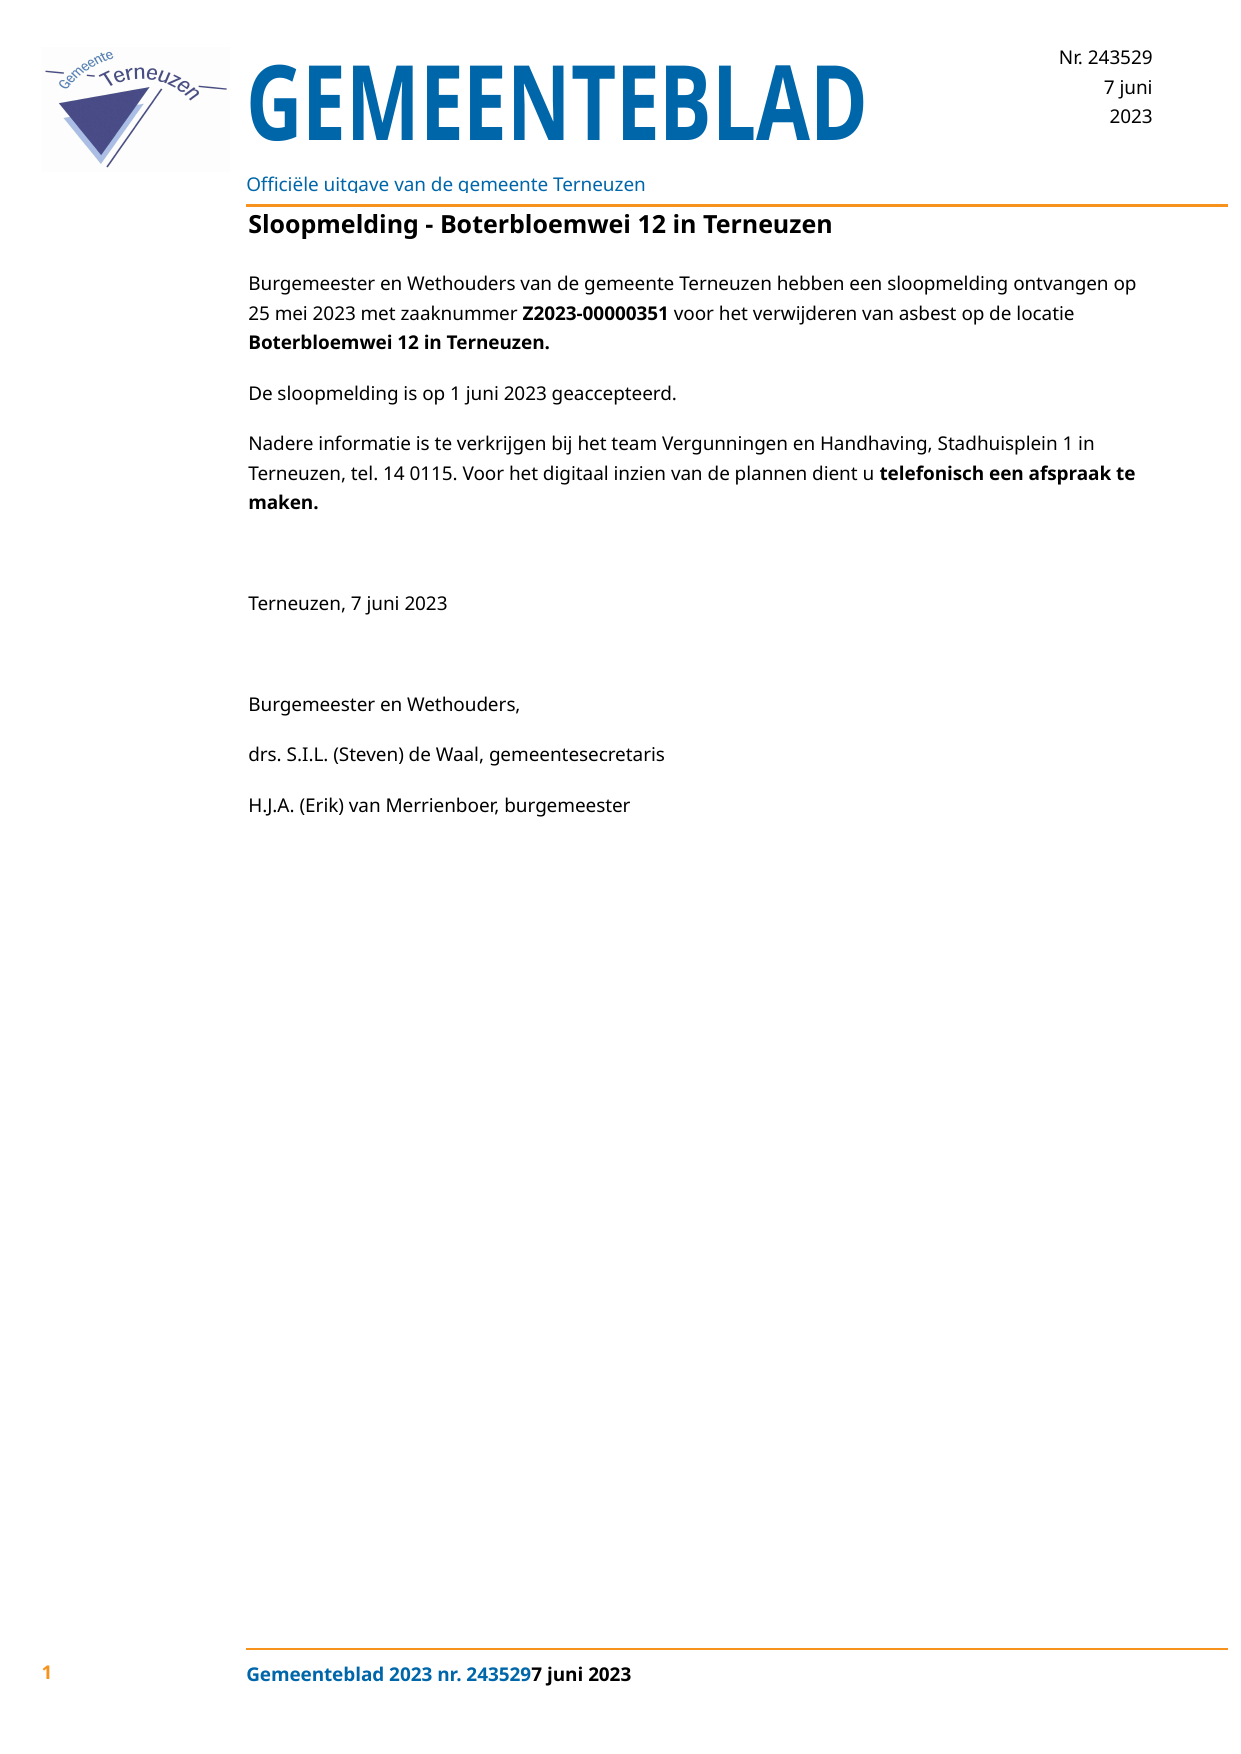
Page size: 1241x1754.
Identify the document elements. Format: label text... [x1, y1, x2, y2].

text Burgemeester en Wethouders van de gemeente Terneuzen hebben een sloopmelding ontvangen op 25 mei 2023 met zaaknummer Z2023-00000351 voor het verwijderen van asbest op de locatie Boterbloemwei 12 in Terneuzen. [248, 270, 1152, 355]
text H.J.A. (Erik) van Merrienboer, burgemeester [248, 792, 1152, 818]
text Burgemeester en Wethouders, [248, 691, 1152, 717]
text De sloopmelding is op 1 juni 2023 geaccepteerd. [248, 380, 1152, 406]
text Sloopmelding - Boterbloemwei 12 in Terneuzen [248, 207, 1152, 241]
text Nadere informatie is te verkrijgen bij het team Vergunningen en Handhaving, Stadhuisplein 1 in Terneuzen, tel. 14 0115. Voor het digitaal inzien van de plannen dient u telefonisch een afspraak te maken. [248, 430, 1152, 515]
text drs. S.I.L. (Steven) de Waal, gemeentesecretaris [248, 742, 1152, 767]
text Terneuzen, 7 juni 2023 [248, 590, 1152, 616]
picture [41, 47, 231, 172]
